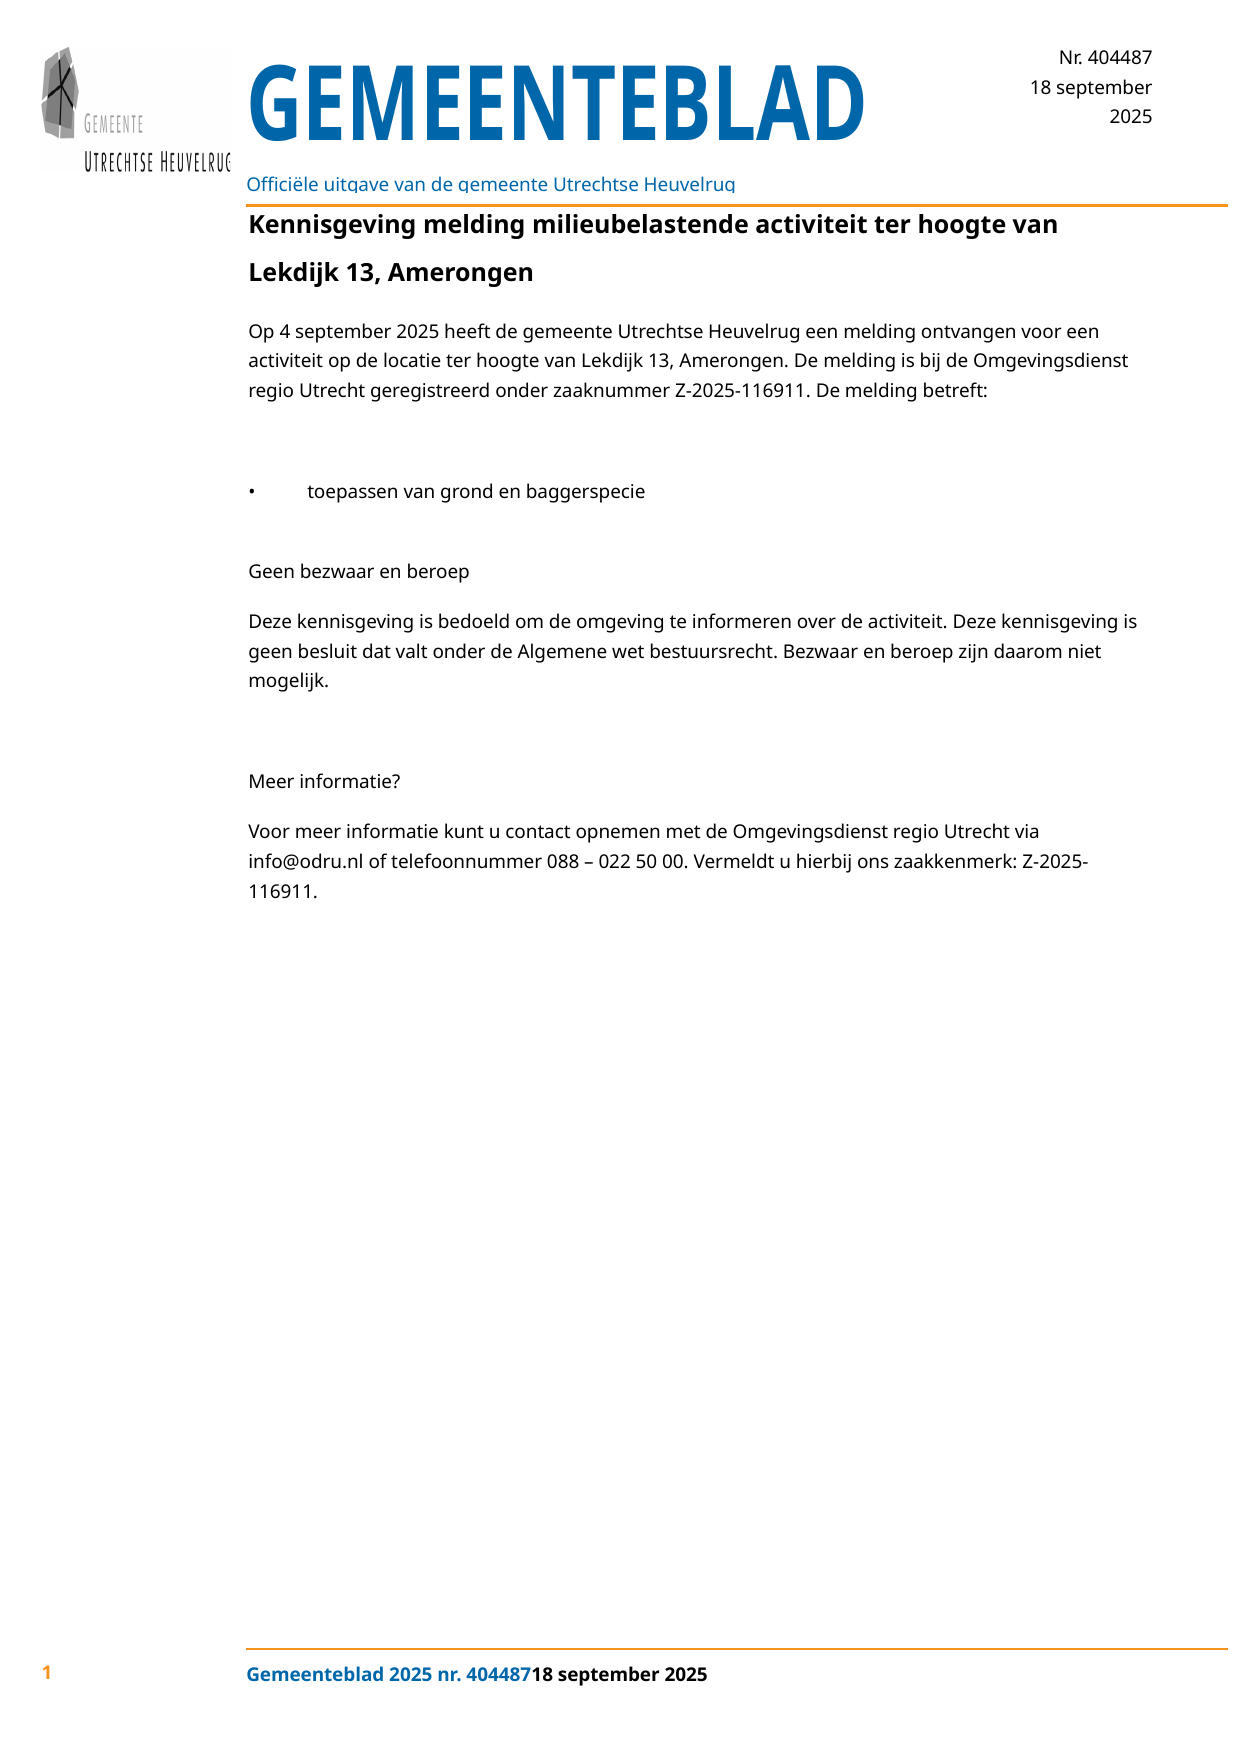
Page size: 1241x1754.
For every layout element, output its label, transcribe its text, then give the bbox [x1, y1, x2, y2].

picture [41, 47, 231, 172]
text Op 4 september 2025 heeft de gemeente Utrechtse Heuvelrug een melding ontvangen voor een activiteit op de locatie ter hoogte van Lekdijk 13, Amerongen. De melding is bij de Omgevingsdienst regio Utrecht geregistreerd onder zaaknummer Z-2025-116911. De melding betreft: [248, 318, 1152, 403]
text Kennisgeving melding milieubelastende activiteit ter hoogte van Lekdijk 13, Amerongen [248, 207, 1152, 288]
text Deze kennisgeving is bedoeld om de omgeving te informeren over de activiteit. Deze kennisgeving is geen besluit dat valt onder de Algemene wet bestuursrecht. Bezwaar en beroep zijn daarom niet mogelijk. [248, 608, 1152, 693]
text Voor meer informatie kunt u contact opnemen met de Omgevingsdienst regio Utrecht via info@odru.nl of telefoonnummer 088 – 022 50 00. Vermeldt u hierbij ons zaakkenmerk: Z-2025-116911. [248, 819, 1152, 904]
list toepassen van grond en baggerspecie [248, 478, 1152, 504]
text Geen bezwaar en beroep [248, 558, 1152, 584]
text Meer informatie? [248, 768, 1152, 794]
